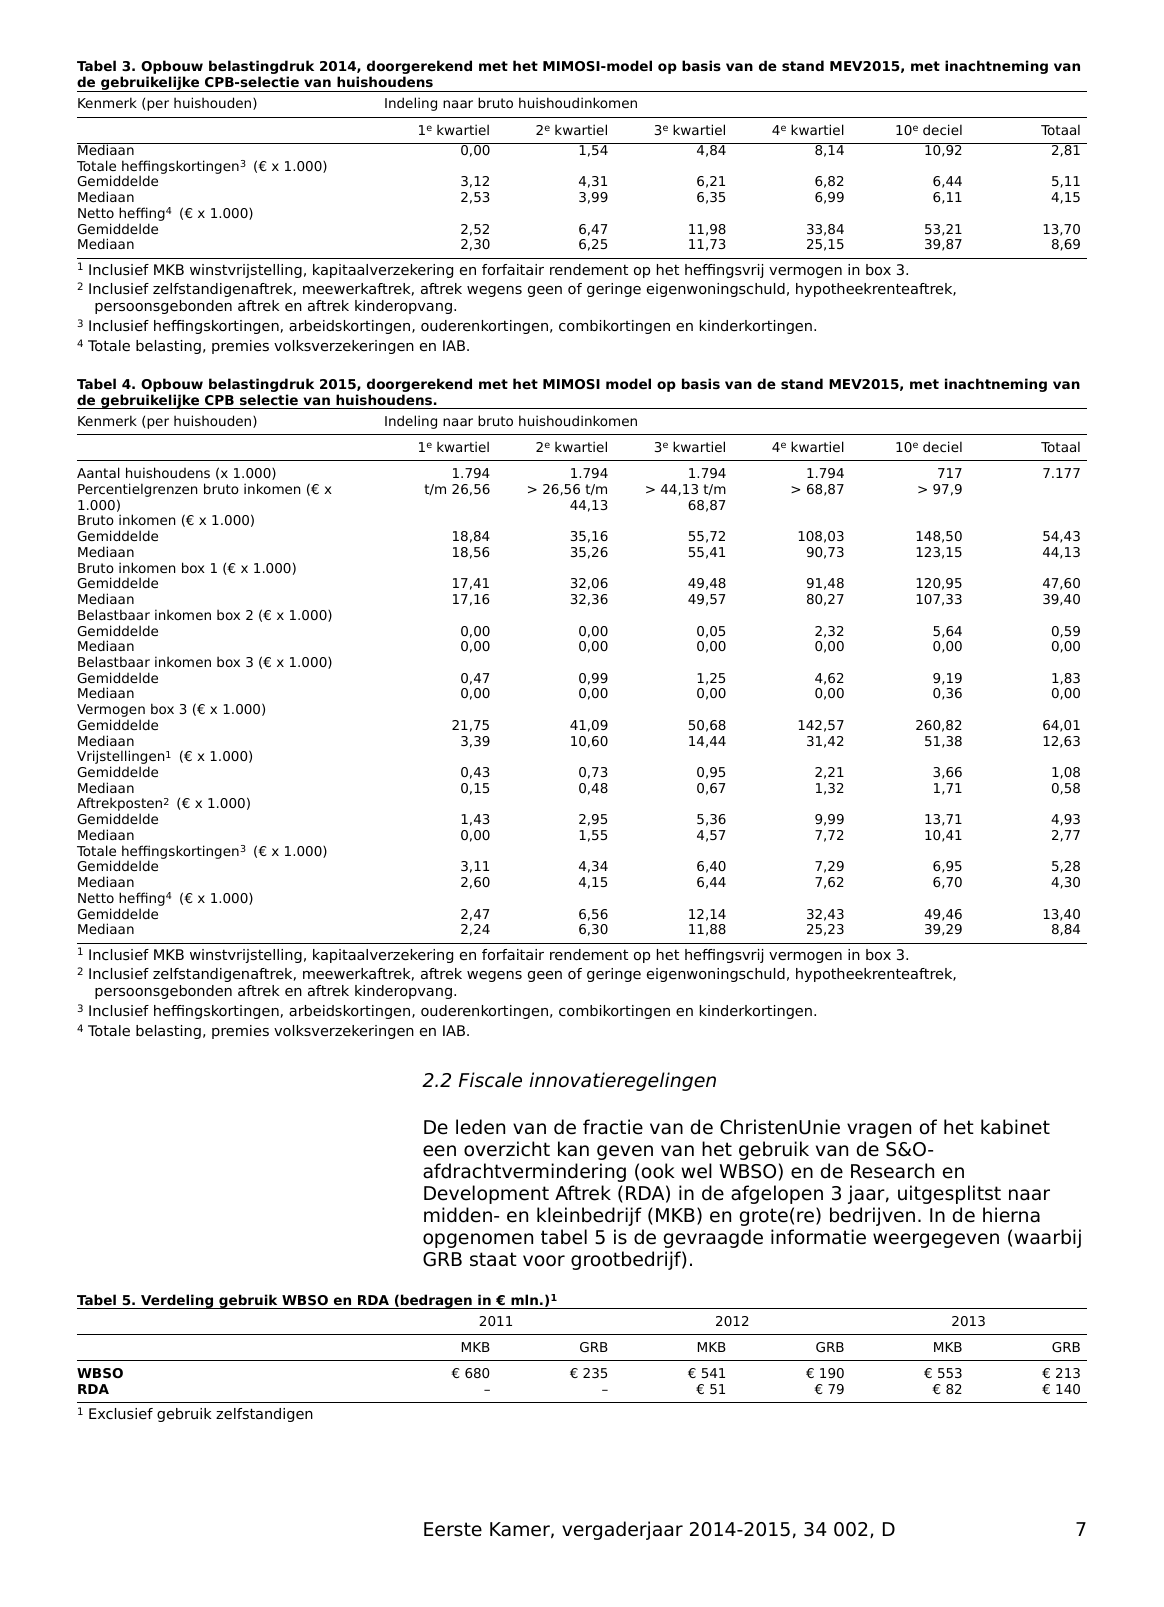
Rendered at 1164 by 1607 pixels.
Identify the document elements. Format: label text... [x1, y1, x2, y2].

table_cell 21,75 [378, 718, 496, 733]
table_cell [77, 1335, 378, 1360]
table_cell Vrijstellingen1 (€ x 1.000) [77, 749, 378, 765]
table_cell > 68,87 [732, 482, 850, 513]
table_cell 49,46 [850, 906, 968, 922]
table_cell [614, 844, 732, 859]
table_cell Mediaan [77, 922, 378, 943]
table_cell [378, 560, 496, 576]
table_cell [969, 655, 1087, 671]
table_cell 6,95 [850, 859, 968, 875]
table_cell [614, 749, 732, 765]
table_cell 9,19 [850, 671, 968, 686]
table_cell [969, 844, 1087, 859]
table_cell 1,08 [969, 765, 1087, 781]
table_cell [732, 655, 850, 671]
table_cell € 541 [614, 1361, 732, 1382]
table_cell 1 Inclusief MKB winstvrijstelling, kapitaalverzekering en forfaitair rendement op het heffingsvrij vermogen in box 3. 2 Inclusief zelfstandigenaftrek, meewerkaftrek, aftrek wegens geen of geringe eigenwoningschuld, hypotheekrenteaftrek, persoonsgebonden aftrek en aftrek kinderopvang. 3 Inclusief heffingskortingen, arbeidskortingen, ouderenkortingen, combikortingen en kinderkortingen. 4 Totale belasting, premies volksverzekeringen en IAB. [77, 259, 1087, 355]
table_cell Gemiddelde [77, 765, 378, 781]
table_cell > 26,56 t/m 44,13 [496, 482, 614, 513]
table_cell – [378, 1382, 496, 1402]
table_cell 2,32 [732, 623, 850, 639]
table_cell 6,30 [496, 922, 614, 943]
table_cell [378, 655, 496, 671]
table_cell [850, 513, 968, 529]
table_cell [850, 796, 968, 812]
table_cell 0,99 [496, 671, 614, 686]
table_cell [732, 513, 850, 529]
table_cell 51,38 [850, 734, 968, 749]
table_cell 10,41 [850, 828, 968, 843]
table_cell 7,29 [732, 859, 850, 875]
table_cell Aantal huishoudens (x 1.000) [77, 461, 378, 482]
table_cell Mediaan [77, 144, 378, 158]
table_cell 6,82 [732, 174, 850, 190]
table_cell Belastbaar inkomen box 2 (€ x 1.000) [77, 608, 378, 623]
table_cell Totaal [969, 118, 1087, 143]
table_cell 1.794 [496, 461, 614, 482]
table_cell 11,98 [614, 221, 732, 237]
table_cell 39,40 [969, 592, 1087, 608]
table_cell t/m 26,56 [378, 482, 496, 513]
table_cell Mediaan [77, 545, 378, 560]
table_cell 32,36 [496, 592, 614, 608]
table_cell Netto heffing4 (€ x 1.000) [77, 206, 378, 221]
table_cell [496, 702, 614, 718]
table_cell 91,48 [732, 576, 850, 592]
table_cell Mediaan [77, 190, 378, 206]
table_cell 5,28 [969, 859, 1087, 875]
table_cell 0,73 [496, 765, 614, 781]
table_cell 0,15 [378, 781, 496, 796]
table_cell 0,00 [378, 144, 496, 158]
table_cell [614, 796, 732, 812]
table_cell 2,81 [969, 144, 1087, 158]
table_cell GRB [969, 1335, 1087, 1360]
table_cell [496, 608, 614, 623]
table_header Tabel 3. Opbouw belastingdruk 2014, doorgerekend met het MIMOSI-model op basis van de stand MEV2015, met inachtneming van de gebruikelijke CPB-selectie van huishoudens [77, 59, 1087, 91]
table_cell 6,35 [614, 190, 732, 206]
table_cell 6,44 [614, 875, 732, 891]
table_cell 18,84 [378, 529, 496, 545]
table_cell 0,00 [496, 686, 614, 702]
table_cell 44,13 [969, 545, 1087, 560]
table_cell 717 [850, 461, 968, 482]
table_cell Indeling naar bruto huishoudinkomen [378, 92, 968, 117]
table_cell Gemiddelde [77, 174, 378, 190]
table_cell Vermogen box 3 (€ x 1.000) [77, 702, 378, 718]
table_cell Gemiddelde [77, 576, 378, 592]
table_cell [378, 891, 496, 906]
table_cell 4,62 [732, 671, 850, 686]
table_cell 35,16 [496, 529, 614, 545]
table_cell [850, 560, 968, 576]
table_cell [496, 513, 614, 529]
table_cell 55,72 [614, 529, 732, 545]
table_cell 90,73 [732, 545, 850, 560]
table_cell Gemiddelde [77, 812, 378, 828]
table_cell [496, 844, 614, 859]
table_cell Belastbaar inkomen box 3 (€ x 1.000) [77, 655, 378, 671]
table_cell 2,30 [378, 237, 496, 258]
table_cell [378, 702, 496, 718]
table_cell 49,57 [614, 592, 732, 608]
table_cell 10,92 [850, 144, 968, 158]
table_cell 1e kwartiel [378, 118, 496, 143]
table_cell 1,54 [496, 144, 614, 158]
table_cell 11,73 [614, 237, 732, 258]
table_cell [969, 92, 1087, 117]
table_cell 120,95 [850, 576, 968, 592]
table_cell [614, 655, 732, 671]
table_cell 3,39 [378, 734, 496, 749]
table_cell € 82 [850, 1382, 968, 1402]
table_cell 5,64 [850, 623, 968, 639]
table_cell 8,69 [969, 237, 1087, 258]
table_cell Totale heffingskortingen3 (€ x 1.000) [77, 159, 378, 174]
table_cell 2,21 [732, 765, 850, 781]
table_cell 142,57 [732, 718, 850, 733]
table_cell 4,57 [614, 828, 732, 843]
table_cell [378, 513, 496, 529]
table_cell 2,53 [378, 190, 496, 206]
table_cell 6,44 [850, 174, 968, 190]
table_cell 6,56 [496, 906, 614, 922]
table_cell 12,14 [614, 906, 732, 922]
table_cell [732, 796, 850, 812]
table_cell 80,27 [732, 592, 850, 608]
table_cell 31,42 [732, 734, 850, 749]
table_cell [969, 702, 1087, 718]
table_cell MKB [614, 1335, 732, 1360]
table_cell 2e kwartiel [496, 118, 614, 143]
table_cell [850, 608, 968, 623]
table_cell 1,43 [378, 812, 496, 828]
table_cell Mediaan [77, 639, 378, 655]
table_cell 0,00 [850, 639, 968, 655]
table_cell 0,00 [732, 686, 850, 702]
table_cell [969, 159, 1087, 174]
table_cell 0,00 [969, 639, 1087, 655]
table_cell 18,56 [378, 545, 496, 560]
table_cell 6,40 [614, 859, 732, 875]
table_cell 11,88 [614, 922, 732, 943]
table_cell Mediaan [77, 828, 378, 843]
table_cell 4,34 [496, 859, 614, 875]
table_cell [378, 608, 496, 623]
table_cell 10e deciel [850, 435, 968, 460]
table_cell [378, 206, 496, 221]
table_cell Kenmerk (per huishouden) [77, 92, 378, 117]
table_cell Gemiddelde [77, 859, 378, 875]
table_cell 0,36 [850, 686, 968, 702]
table_cell 0,00 [378, 828, 496, 843]
table_header Tabel 4. Opbouw belastingdruk 2015, doorgerekend met het MIMOSI model op basis van de stand MEV2015, met inachtneming van de gebruikelijke CPB selectie van huishoudens. [77, 377, 1087, 408]
table_cell 13,70 [969, 221, 1087, 237]
table_cell GRB [732, 1335, 850, 1360]
table_cell [496, 655, 614, 671]
table_cell € 680 [378, 1361, 496, 1382]
table_cell 4,15 [496, 875, 614, 891]
table_cell [969, 796, 1087, 812]
table_cell [732, 702, 850, 718]
table_cell 1,32 [732, 781, 850, 796]
table_cell 3,66 [850, 765, 968, 781]
table_cell > 44,13 t/m 68,87 [614, 482, 732, 513]
table_cell 25,23 [732, 922, 850, 943]
table_cell [614, 608, 732, 623]
table_cell 6,70 [850, 875, 968, 891]
table_cell 2,24 [378, 922, 496, 943]
table_cell 0,00 [378, 623, 496, 639]
table_cell 0,43 [378, 765, 496, 781]
table_cell [969, 608, 1087, 623]
table_cell 55,41 [614, 545, 732, 560]
table_cell 3,12 [378, 174, 496, 190]
table_cell 2012 [614, 1309, 850, 1334]
table_cell 41,09 [496, 718, 614, 733]
table_cell 10,60 [496, 734, 614, 749]
table_cell [496, 560, 614, 576]
table_cell 4,93 [969, 812, 1087, 828]
table_cell 7.177 [969, 461, 1087, 482]
table_cell WBSO [77, 1361, 378, 1382]
table_cell [614, 513, 732, 529]
table_cell 260,82 [850, 718, 968, 733]
table_header Tabel 5. Verdeling gebruik WBSO en RDA (bedragen in € mln.)1 [77, 1293, 1087, 1308]
table_cell [850, 749, 968, 765]
table_cell > 97,9 [850, 482, 968, 513]
table_cell 6,47 [496, 221, 614, 237]
table_cell 0,00 [969, 686, 1087, 702]
table_cell 3,11 [378, 859, 496, 875]
table_cell Kenmerk (per huishouden) [77, 409, 378, 434]
table_cell [378, 159, 496, 174]
table_cell 3,99 [496, 190, 614, 206]
table_cell 53,21 [850, 221, 968, 237]
table_cell € 140 [969, 1382, 1087, 1402]
table_cell [496, 749, 614, 765]
table_cell 13,40 [969, 906, 1087, 922]
table_cell [850, 206, 968, 221]
table_cell [969, 513, 1087, 529]
table_cell [732, 206, 850, 221]
table_cell [496, 796, 614, 812]
table_cell 64,01 [969, 718, 1087, 733]
table_cell [496, 159, 614, 174]
table_cell 0,00 [614, 639, 732, 655]
table_cell 0,00 [496, 623, 614, 639]
table_cell 17,41 [378, 576, 496, 592]
table_cell 0,00 [732, 639, 850, 655]
table_cell Totaal [969, 435, 1087, 460]
table_cell 148,50 [850, 529, 968, 545]
table_cell Percentielgrenzen bruto inkomen (€ x 1.000) [77, 482, 378, 513]
table_cell 8,14 [732, 144, 850, 158]
table_cell Bruto inkomen (€ x 1.000) [77, 513, 378, 529]
table_cell [850, 844, 968, 859]
table_cell 9,99 [732, 812, 850, 828]
table_cell 2011 [378, 1309, 614, 1334]
table_cell 17,16 [378, 592, 496, 608]
table_cell 1,25 [614, 671, 732, 686]
table_cell 7,62 [732, 875, 850, 891]
table_cell 0,59 [969, 623, 1087, 639]
subtitle 2.2 Fiscale innovatieregelingen [422, 1070, 1087, 1092]
table_cell Mediaan [77, 592, 378, 608]
table_cell [378, 844, 496, 859]
table_cell 0,48 [496, 781, 614, 796]
table_cell 12,63 [969, 734, 1087, 749]
table_cell € 51 [614, 1382, 732, 1402]
table_cell 6,25 [496, 237, 614, 258]
table_cell 1,55 [496, 828, 614, 843]
table_cell 0,47 [378, 671, 496, 686]
table_cell 32,06 [496, 576, 614, 592]
table_cell [969, 560, 1087, 576]
table_cell 4,30 [969, 875, 1087, 891]
table_cell [969, 482, 1087, 513]
table_cell Gemiddelde [77, 906, 378, 922]
table_cell Netto heffing4 (€ x 1.000) [77, 891, 378, 906]
table_cell 1 Inclusief MKB winstvrijstelling, kapitaalverzekering en forfaitair rendement op het heffingsvrij vermogen in box 3. 2 Inclusief zelfstandigenaftrek, meewerkaftrek, aftrek wegens geen of geringe eigenwoningschuld, hypotheekrenteaftrek, persoonsgebonden aftrek en aftrek kinderopvang. 3 Inclusief heffingskortingen, arbeidskortingen, ouderenkortingen, combikortingen en kinderkortingen. 4 Totale belasting, premies volksverzekeringen en IAB. [77, 944, 1087, 1040]
table_cell € 235 [496, 1361, 614, 1382]
table_cell [850, 655, 968, 671]
table_cell Bruto inkomen box 1 (€ x 1.000) [77, 560, 378, 576]
table_cell 3e kwartiel [614, 435, 732, 460]
table_cell 2,60 [378, 875, 496, 891]
table_cell 2013 [850, 1309, 1087, 1334]
table_cell [732, 844, 850, 859]
table_cell – [496, 1382, 614, 1402]
table_cell 39,29 [850, 922, 968, 943]
table_cell 33,84 [732, 221, 850, 237]
table_cell [732, 159, 850, 174]
table_cell 1 Exclusief gebruik zelfstandigen [77, 1403, 1087, 1423]
table_cell MKB [378, 1335, 496, 1360]
table_cell 0,67 [614, 781, 732, 796]
table_cell [969, 206, 1087, 221]
table_cell 50,68 [614, 718, 732, 733]
table_cell [850, 159, 968, 174]
table_cell 6,11 [850, 190, 968, 206]
table_cell 6,21 [614, 174, 732, 190]
table_cell [77, 118, 378, 143]
table_cell [614, 891, 732, 906]
table_cell MKB [850, 1335, 968, 1360]
text De leden van de fractie van de ChristenUnie vragen of het kabinet een overzicht kan geven van het gebruik van de S&O-afdrachtvermindering (ook wel WBSO) en de Research en Development Aftrek (RDA) in de afgelopen 3 jaar, uitgesplitst naar midden- en kleinbedrijf (MKB) en grote(re) bedrijven. In de hierna opgenomen tabel 5 is de gevraagde informatie weergegeven (waarbij GRB staat voor grootbedrijf). [422, 1117, 1087, 1271]
table_cell 0,00 [378, 686, 496, 702]
table_cell 0,00 [614, 686, 732, 702]
table_cell € 190 [732, 1361, 850, 1382]
table_cell [969, 409, 1087, 434]
table_cell 1.794 [378, 461, 496, 482]
table_cell 108,03 [732, 529, 850, 545]
table_cell [614, 560, 732, 576]
table_cell € 79 [732, 1382, 850, 1402]
table_cell € 553 [850, 1361, 968, 1382]
table_cell [732, 749, 850, 765]
table_cell 4,84 [614, 144, 732, 158]
table_cell Mediaan [77, 875, 378, 891]
table_cell [496, 206, 614, 221]
table_cell 0,58 [969, 781, 1087, 796]
table_cell 0,05 [614, 623, 732, 639]
table_cell 54,43 [969, 529, 1087, 545]
table_cell [850, 891, 968, 906]
table_cell Totale heffingskortingen3 (€ x 1.000) [77, 844, 378, 859]
table_cell € 213 [969, 1361, 1087, 1382]
table_cell 4,15 [969, 190, 1087, 206]
table_cell Mediaan [77, 734, 378, 749]
table_cell 2,77 [969, 828, 1087, 843]
table_cell 1,71 [850, 781, 968, 796]
table_cell 1.794 [614, 461, 732, 482]
table_cell Gemiddelde [77, 221, 378, 237]
table_cell 2,47 [378, 906, 496, 922]
table_cell 25,15 [732, 237, 850, 258]
table_cell 7,72 [732, 828, 850, 843]
table_cell 6,99 [732, 190, 850, 206]
table_cell GRB [496, 1335, 614, 1360]
table_cell 0,00 [496, 639, 614, 655]
table_cell [614, 159, 732, 174]
table_cell 2,95 [496, 812, 614, 828]
table_cell [969, 749, 1087, 765]
table_cell 5,11 [969, 174, 1087, 190]
table_cell Gemiddelde [77, 623, 378, 639]
table_cell [496, 891, 614, 906]
table_cell 4,31 [496, 174, 614, 190]
table_cell [850, 702, 968, 718]
table_cell 32,43 [732, 906, 850, 922]
table_cell [614, 206, 732, 221]
table_cell Gemiddelde [77, 671, 378, 686]
table_cell Mediaan [77, 781, 378, 796]
table_cell 3e kwartiel [614, 118, 732, 143]
table_cell 4e kwartiel [732, 435, 850, 460]
table_cell 5,36 [614, 812, 732, 828]
table_cell [77, 435, 378, 460]
table_cell 10e deciel [850, 118, 968, 143]
table_cell [732, 891, 850, 906]
table_cell Gemiddelde [77, 718, 378, 733]
table_cell 123,15 [850, 545, 968, 560]
table_cell 0,00 [378, 639, 496, 655]
table_cell 8,84 [969, 922, 1087, 943]
table_cell [378, 796, 496, 812]
table_cell 13,71 [850, 812, 968, 828]
table_cell 39,87 [850, 237, 968, 258]
table_cell 4e kwartiel [732, 118, 850, 143]
table_cell Indeling naar bruto huishoudinkomen [378, 409, 968, 434]
table_cell 1.794 [732, 461, 850, 482]
table_cell [378, 749, 496, 765]
table_cell Mediaan [77, 686, 378, 702]
table_cell [77, 1309, 378, 1334]
table_cell 2,52 [378, 221, 496, 237]
table_cell 107,33 [850, 592, 968, 608]
table_cell [732, 608, 850, 623]
table_cell 1,83 [969, 671, 1087, 686]
table_cell 35,26 [496, 545, 614, 560]
table_cell Gemiddelde [77, 529, 378, 545]
table_cell [969, 891, 1087, 906]
table_cell RDA [77, 1382, 378, 1402]
table_cell 2e kwartiel [496, 435, 614, 460]
table_cell Mediaan [77, 237, 378, 258]
table_cell 0,95 [614, 765, 732, 781]
table_cell [614, 702, 732, 718]
table_cell 47,60 [969, 576, 1087, 592]
table_cell 14,44 [614, 734, 732, 749]
table_cell Aftrekposten2 (€ x 1.000) [77, 796, 378, 812]
table_cell 1e kwartiel [378, 435, 496, 460]
table_cell [732, 560, 850, 576]
table_cell 49,48 [614, 576, 732, 592]
